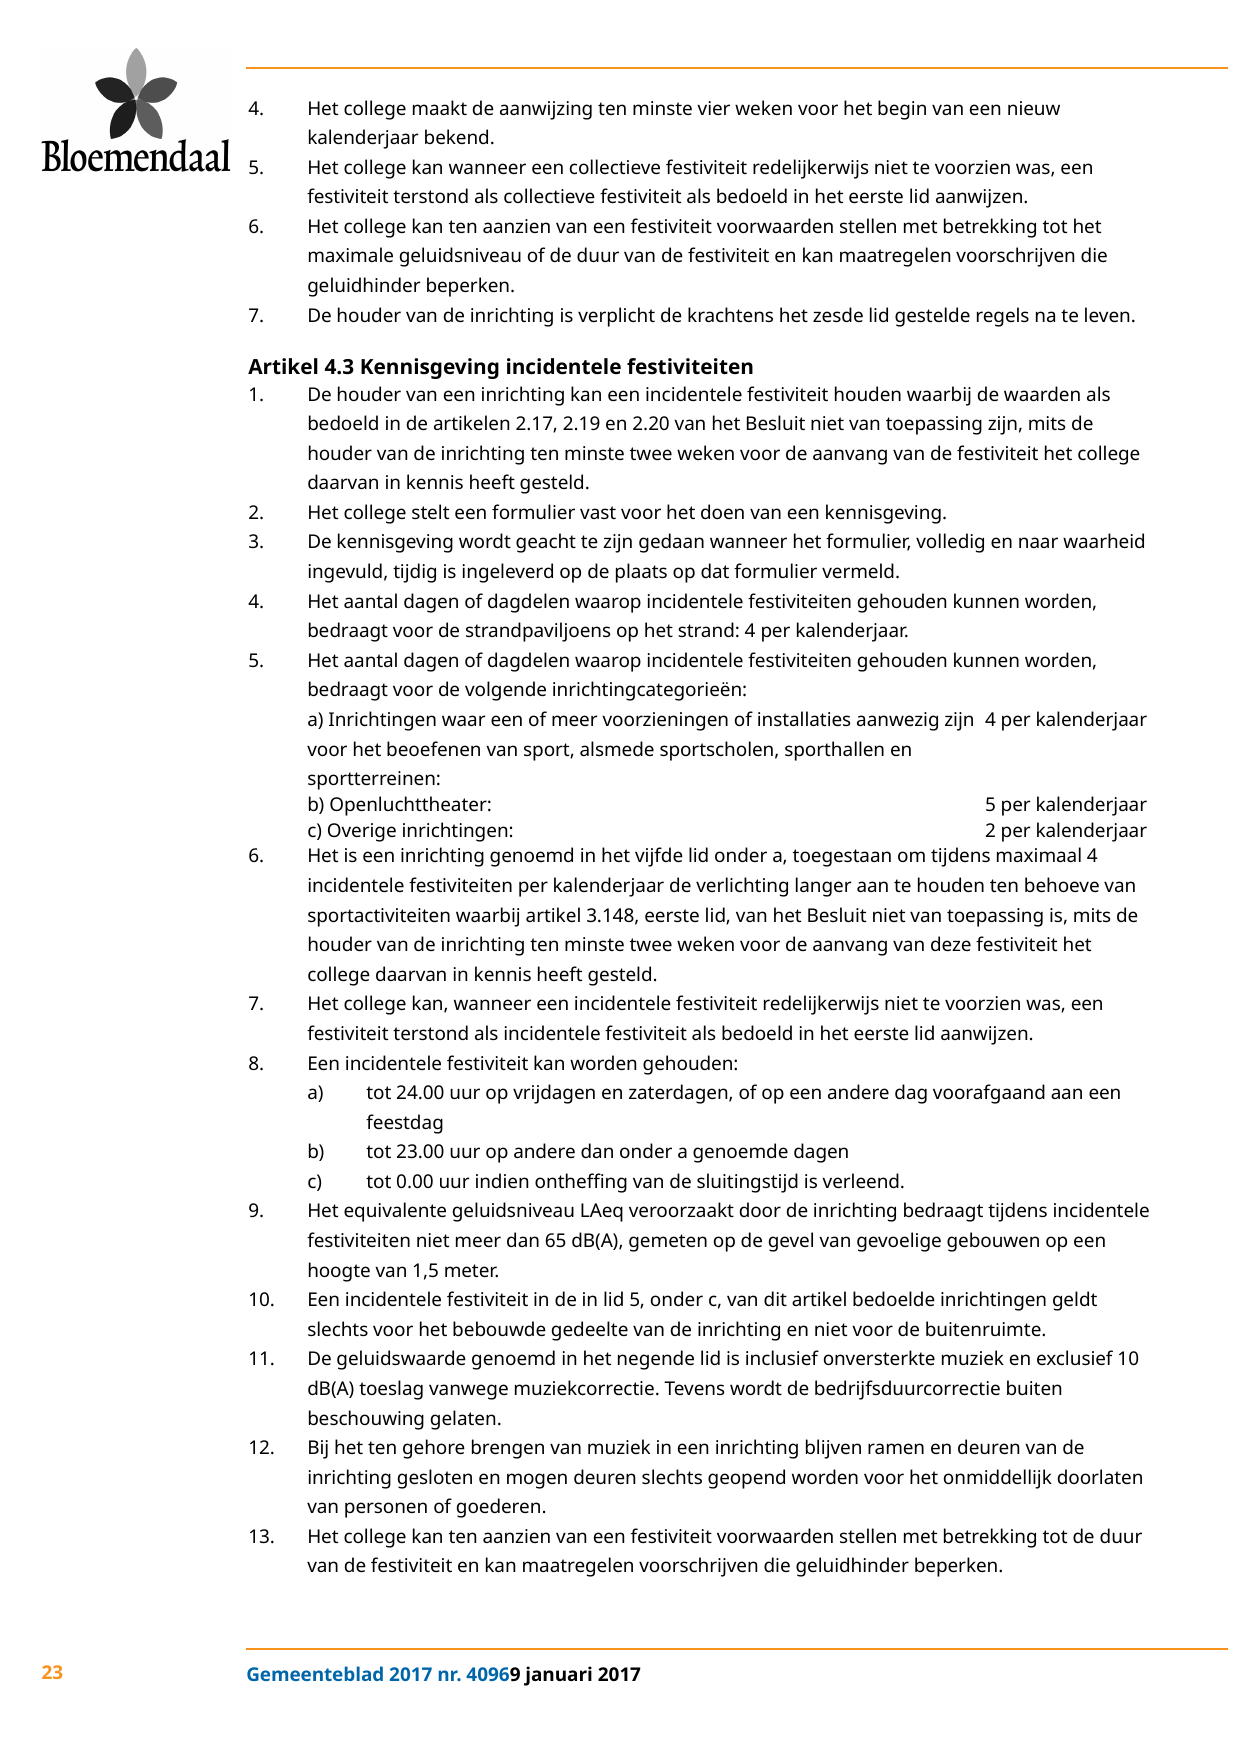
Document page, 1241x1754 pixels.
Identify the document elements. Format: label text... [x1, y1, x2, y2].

list Een incidentele festiviteit in de in lid 5, onder c, van dit artikel bedoelde inrichtingen geldt slechts voor het bebouwde gedeelte van de inrichting en niet voor de buitenruimte. [248, 1286, 1152, 1342]
table_cell 5 per kalenderjaar [985, 791, 1211, 817]
text Artikel 4.3 Kennisgeving incidentele festiviteiten [248, 352, 1152, 381]
list Het aantal dagen of dagdelen waarop incidentele festiviteiten gehouden kunnen worden, bedraagt voor de volgende inrichtingcategorieën: [248, 647, 1152, 702]
list Het college kan ten aanzien van een festiviteit voorwaarden stellen met betrekking tot de duur van de festiviteit en kan maatregelen voorschrijven die geluidhinder beperken. [248, 1523, 1152, 1578]
list Het is een inrichting genoemd in het vijfde lid onder a, toegestaan om tijdens maximaal 4 incidentele festiviteiten per kalenderjaar de verlichting langer aan te houden ten behoeve van sportactiviteiten waarbij artikel 3.148, eerste lid, van het Besluit niet van toepassing is, mits de houder van de inrichting ten minste twee weken voor de aanvang van deze festiviteit het college daarvan in kennis heeft gesteld. [248, 843, 1152, 987]
list Het college kan ten aanzien van een festiviteit voorwaarden stellen met betrekking tot het maximale geluidsniveau of de duur van de festiviteit en kan maatregelen voorschrijven die geluidhinder beperken. [248, 213, 1152, 298]
picture [41, 47, 231, 172]
table_header a) Inrichtingen waar een of meer voorzieningen of installaties aanwezig zijn voor het beoefenen van sport, alsmede sportscholen, sporthallen en sportterreinen: [307, 706, 985, 791]
list De geluidswaarde genoemd in het negende lid is inclusief onversterkte muziek en exclusief 10 dB(A) toeslag vanwege muziekcorrectie. Tevens wordt de bedrijfsduurcorrectie buiten beschouwing gelaten. [248, 1346, 1152, 1431]
list Een incidentele festiviteit kan worden gehouden: [248, 1050, 1152, 1076]
table_cell 2 per kalenderjaar [985, 817, 1211, 843]
list Het college kan wanneer een collectieve festiviteit redelijkerwijs niet te voorzien was, een festiviteit terstond als collectieve festiviteit als bedoeld in het eerste lid aanwijzen. [248, 154, 1152, 209]
list Bij het ten gehore brengen van muziek in een inrichting blijven ramen en deuren van de inrichting gesloten en mogen deuren slechts geopend worden voor het onmiddellijk doorlaten van personen of goederen. [248, 1434, 1152, 1519]
list De houder van een inrichting kan een incidentele festiviteit houden waarbij de waarden als bedoeld in de artikelen 2.17, 2.19 en 2.20 van het Besluit niet van toepassing zijn, mits de houder van de inrichting ten minste twee weken voor de aanvang van de festiviteit het college daarvan in kennis heeft gesteld. [248, 381, 1152, 495]
table_header 4 per kalenderjaar [985, 706, 1211, 791]
list tot 24.00 uur op vrijdagen en zaterdagen, of op een andere dag voorafgaand aan een feestdag [307, 1079, 1152, 1135]
table_cell c) Overige inrichtingen: [307, 817, 985, 843]
table_cell b) Openluchttheater: [307, 791, 985, 817]
list Het college maakt de aanwijzing ten minste vier weken voor het begin van een nieuw kalenderjaar bekend. [248, 95, 1152, 150]
list Het college kan, wanneer een incidentele festiviteit redelijkerwijs niet te voorzien was, een festiviteit terstond als incidentele festiviteit als bedoeld in het eerste lid aanwijzen. [248, 991, 1152, 1046]
list Het college stelt een formulier vast voor het doen van een kennisgeving. [248, 499, 1152, 525]
list De houder van de inrichting is verplicht de krachtens het zesde lid gestelde regels na te leven. [248, 302, 1152, 328]
list Het equivalente geluidsniveau LAeq veroorzaakt door de inrichting bedraagt tijdens incidentele festiviteiten niet meer dan 65 dB(A), gemeten op de gevel van gevoelige gebouwen op een hoogte van 1,5 meter. [248, 1198, 1152, 1283]
list Het aantal dagen of dagdelen waarop incidentele festiviteiten gehouden kunnen worden, bedraagt voor de strandpaviljoens op het strand: 4 per kalenderjaar. [248, 588, 1152, 643]
list tot 0.00 uur indien ontheffing van de sluitingstijd is verleend. [307, 1168, 1152, 1194]
list tot 23.00 uur op andere dan onder a genoemde dagen [307, 1138, 1152, 1164]
list De kennisgeving wordt geacht te zijn gedaan wanneer het formulier, volledig en naar waarheid ingevuld, tijdig is ingeleverd op de plaats op dat formulier vermeld. [248, 529, 1152, 584]
